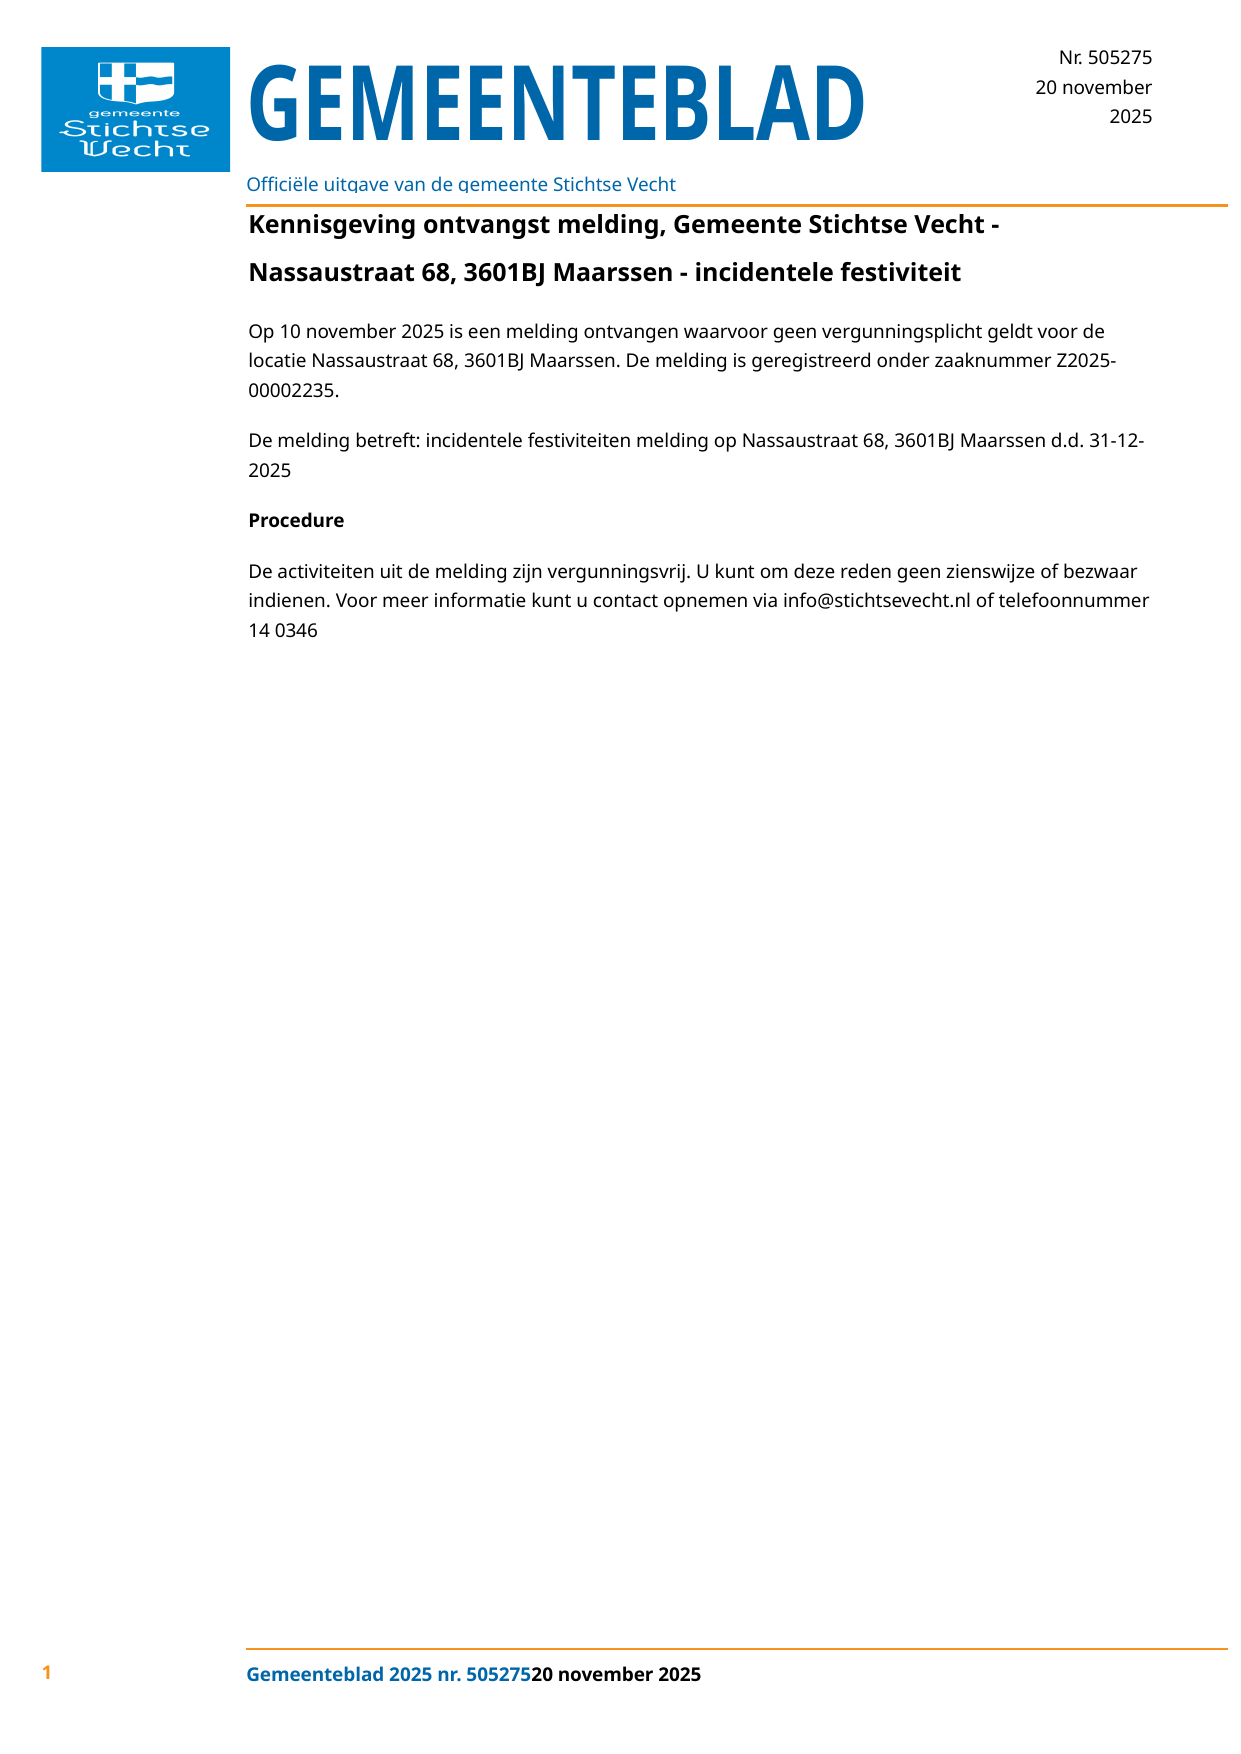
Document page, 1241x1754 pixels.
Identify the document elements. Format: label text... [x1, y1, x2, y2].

text Procedure [248, 507, 1152, 533]
text De melding betreft: incidentele festiviteiten melding op Nassaustraat 68, 3601BJ Maarssen d.d. 31-12-2025 [248, 427, 1152, 483]
text Kennisgeving ontvangst melding, Gemeente Stichtse Vecht - Nassaustraat 68, 3601BJ Maarssen - incidentele festiviteit [248, 207, 1152, 288]
picture [137, 63, 174, 103]
picture [99, 63, 135, 101]
text De activiteiten uit de melding zijn vergunningsvrij. U kunt om deze reden geen zienswijze of bezwaar indienen. Voor meer informatie kunt u contact opnemen via info@stichtsevecht.nl of telefoonnummer 14 0346 [248, 558, 1152, 643]
text Op 10 november 2025 is een melding ontvangen waarvoor geen vergunningsplicht geldt voor de locatie Nassaustraat 68, 3601BJ Maarssen. De melding is geregistreerd onder zaaknummer Z2025-00002235. [248, 318, 1152, 403]
